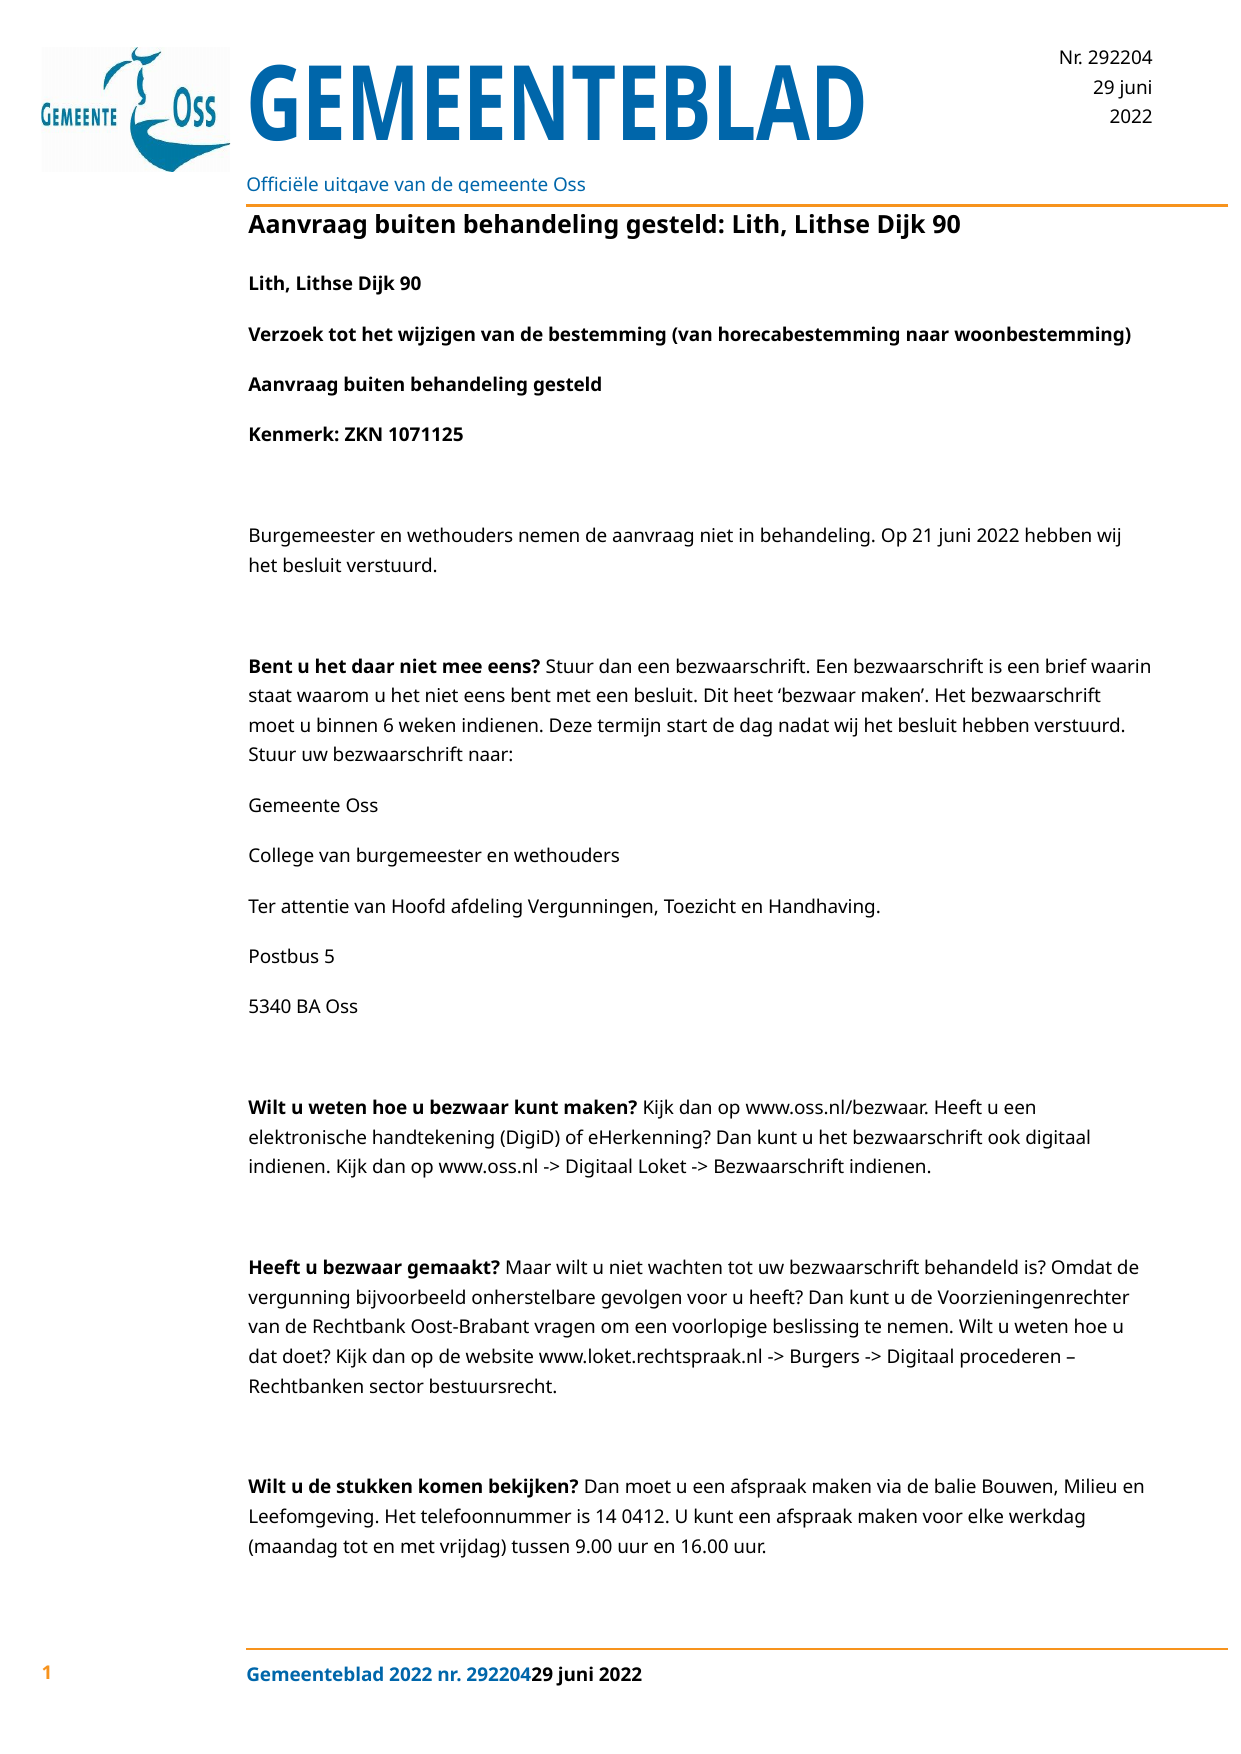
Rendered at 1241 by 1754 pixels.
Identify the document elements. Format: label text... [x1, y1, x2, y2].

text Aanvraag buiten behandeling gesteld: Lith, Lithse Dijk 90 [248, 207, 1152, 241]
text College van burgemeester en wethouders [248, 842, 1152, 868]
text 5340 BA Oss [248, 994, 1152, 1019]
text Wilt u weten hoe u bezwaar kunt maken? Kijk dan op www.oss.nl/bezwaar. Heeft u een elektronische handtekening (DigiD) of eHerkenning? Dan kunt u het bezwaarschrift ook digitaal indienen. Kijk dan op www.oss.nl -> Digitaal Loket -> Bezwaarschrift indienen. [248, 1094, 1152, 1179]
text Bent u het daar niet mee eens? Stuur dan een bezwaarschrift. Een bezwaarschrift is een brief waarin staat waarom u het niet eens bent met een besluit. Dit heet ‘bezwaar maken’. Het bezwaarschrift moet u binnen 6 weken indienen. Deze termijn start de dag nadat wij het besluit hebben verstuurd. Stuur uw bezwaarschrift naar: [248, 653, 1152, 767]
text Burgemeester en wethouders nemen de aanvraag niet in behandeling. Op 21 juni 2022 hebben wij het besluit verstuurd. [248, 522, 1152, 578]
text Verzoek tot het wijzigen van de bestemming (van horecabestemming naar woonbestemming) [248, 321, 1152, 346]
text Kenmerk: ZKN 1071125 [248, 422, 1152, 447]
text Lith, Lithse Dijk 90 [248, 270, 1152, 296]
text Ter attentie van Hoofd afdeling Vergunningen, Toezicht en Handhaving. [248, 893, 1152, 918]
text Gemeente Oss [248, 792, 1152, 818]
text Aanvraag buiten behandeling gesteld [248, 371, 1152, 397]
text Postbus 5 [248, 943, 1152, 969]
picture [41, 47, 231, 172]
text Heeft u bezwaar gemaakt? Maar wilt u niet wachten tot uw bezwaarschrift behandeld is? Omdat de vergunning bijvoorbeeld onherstelbare gevolgen voor u heeft? Dan kunt u de Voorzieningenrechter van de Rechtbank Oost-Brabant vragen om een voorlopige beslissing te nemen. Wilt u weten hoe u dat doet? Kijk dan op de website www.loket.rechtspraak.nl -> Burgers -> Digitaal procederen – Rechtbanken sector bestuursrecht. [248, 1254, 1152, 1398]
text Wilt u de stukken komen bekijken? Dan moet u een afspraak maken via de balie Bouwen, Milieu en Leefomgeving. Het telefoonnummer is 14 0412. U kunt een afspraak maken voor elke werkdag (maandag tot en met vrijdag) tussen 9.00 uur en 16.00 uur. [248, 1474, 1152, 1558]
